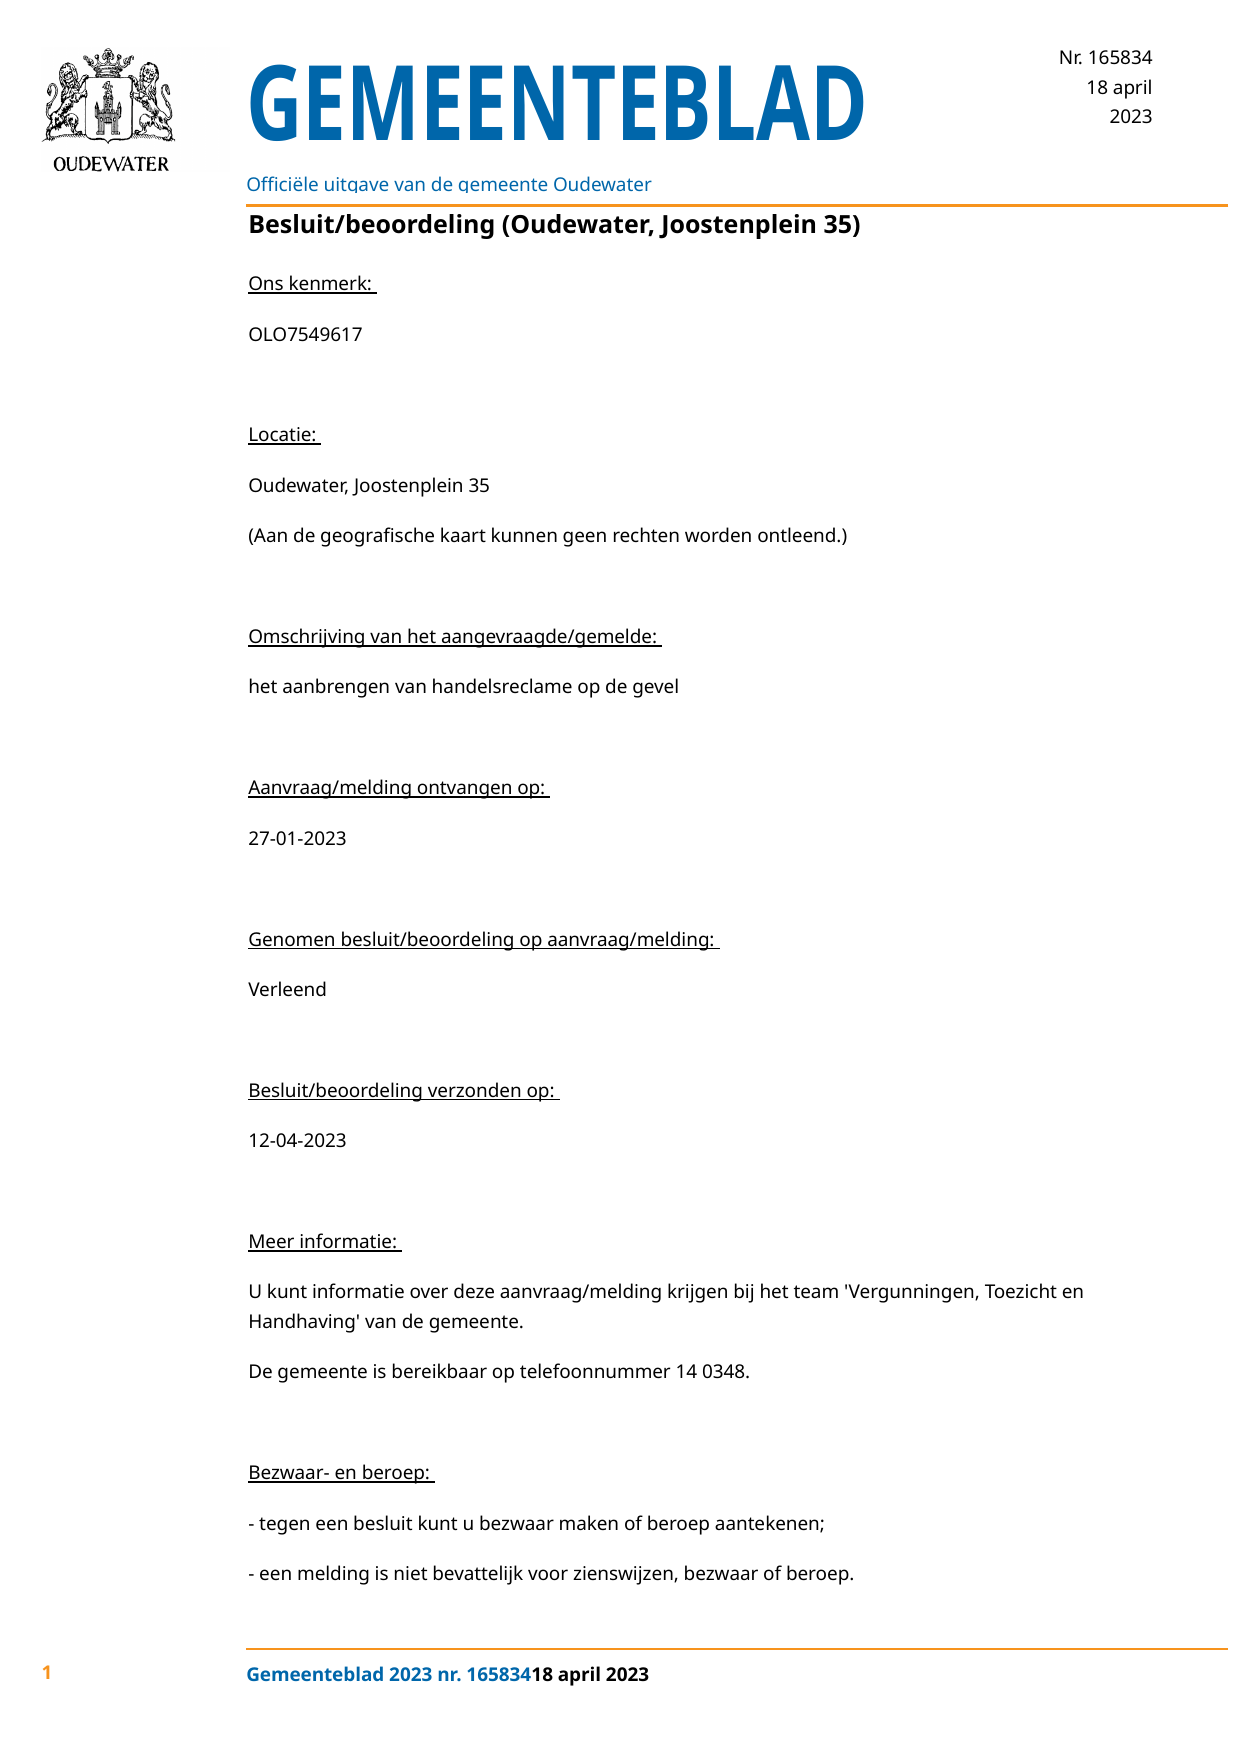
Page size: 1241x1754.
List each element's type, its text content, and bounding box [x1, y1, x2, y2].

text U kunt informatie over deze aanvraag/melding krijgen bij het team 'Vergunningen, Toezicht en Handhaving' van de gemeente. [248, 1279, 1152, 1334]
text 12-04-2023 [248, 1127, 1152, 1153]
text Bezwaar- en beroep: [248, 1459, 1152, 1485]
text Genomen besluit/beoordeling op aanvraag/melding: [248, 926, 1152, 951]
text Aanvraag/melding ontvangen op: [248, 774, 1152, 800]
text Locatie: [248, 422, 1152, 447]
text De gemeente is bereikbaar op telefoonnummer 14 0348. [248, 1359, 1152, 1384]
text Omschrijving van het aangevraagde/gemelde: [248, 623, 1152, 649]
picture [41, 47, 231, 172]
text Meer informatie: [248, 1228, 1152, 1254]
text 27-01-2023 [248, 825, 1152, 851]
text Besluit/beoordeling verzonden op: [248, 1077, 1152, 1103]
text - tegen een besluit kunt u bezwaar maken of beroep aantekenen; [248, 1510, 1152, 1536]
text Ons kenmerk: [248, 270, 1152, 296]
text Verleend [248, 976, 1152, 1002]
text Besluit/beoordeling (Oudewater, Joostenplein 35) [248, 207, 1152, 241]
text - een melding is niet bevattelijk voor zienswijzen, bezwaar of beroep. [248, 1560, 1152, 1586]
text Oudewater, Joostenplein 35 [248, 472, 1152, 498]
text OLO7549617 [248, 321, 1152, 346]
text (Aan de geografische kaart kunnen geen rechten worden ontleend.) [248, 522, 1152, 548]
text het aanbrengen van handelsreclame op de gevel [248, 674, 1152, 699]
